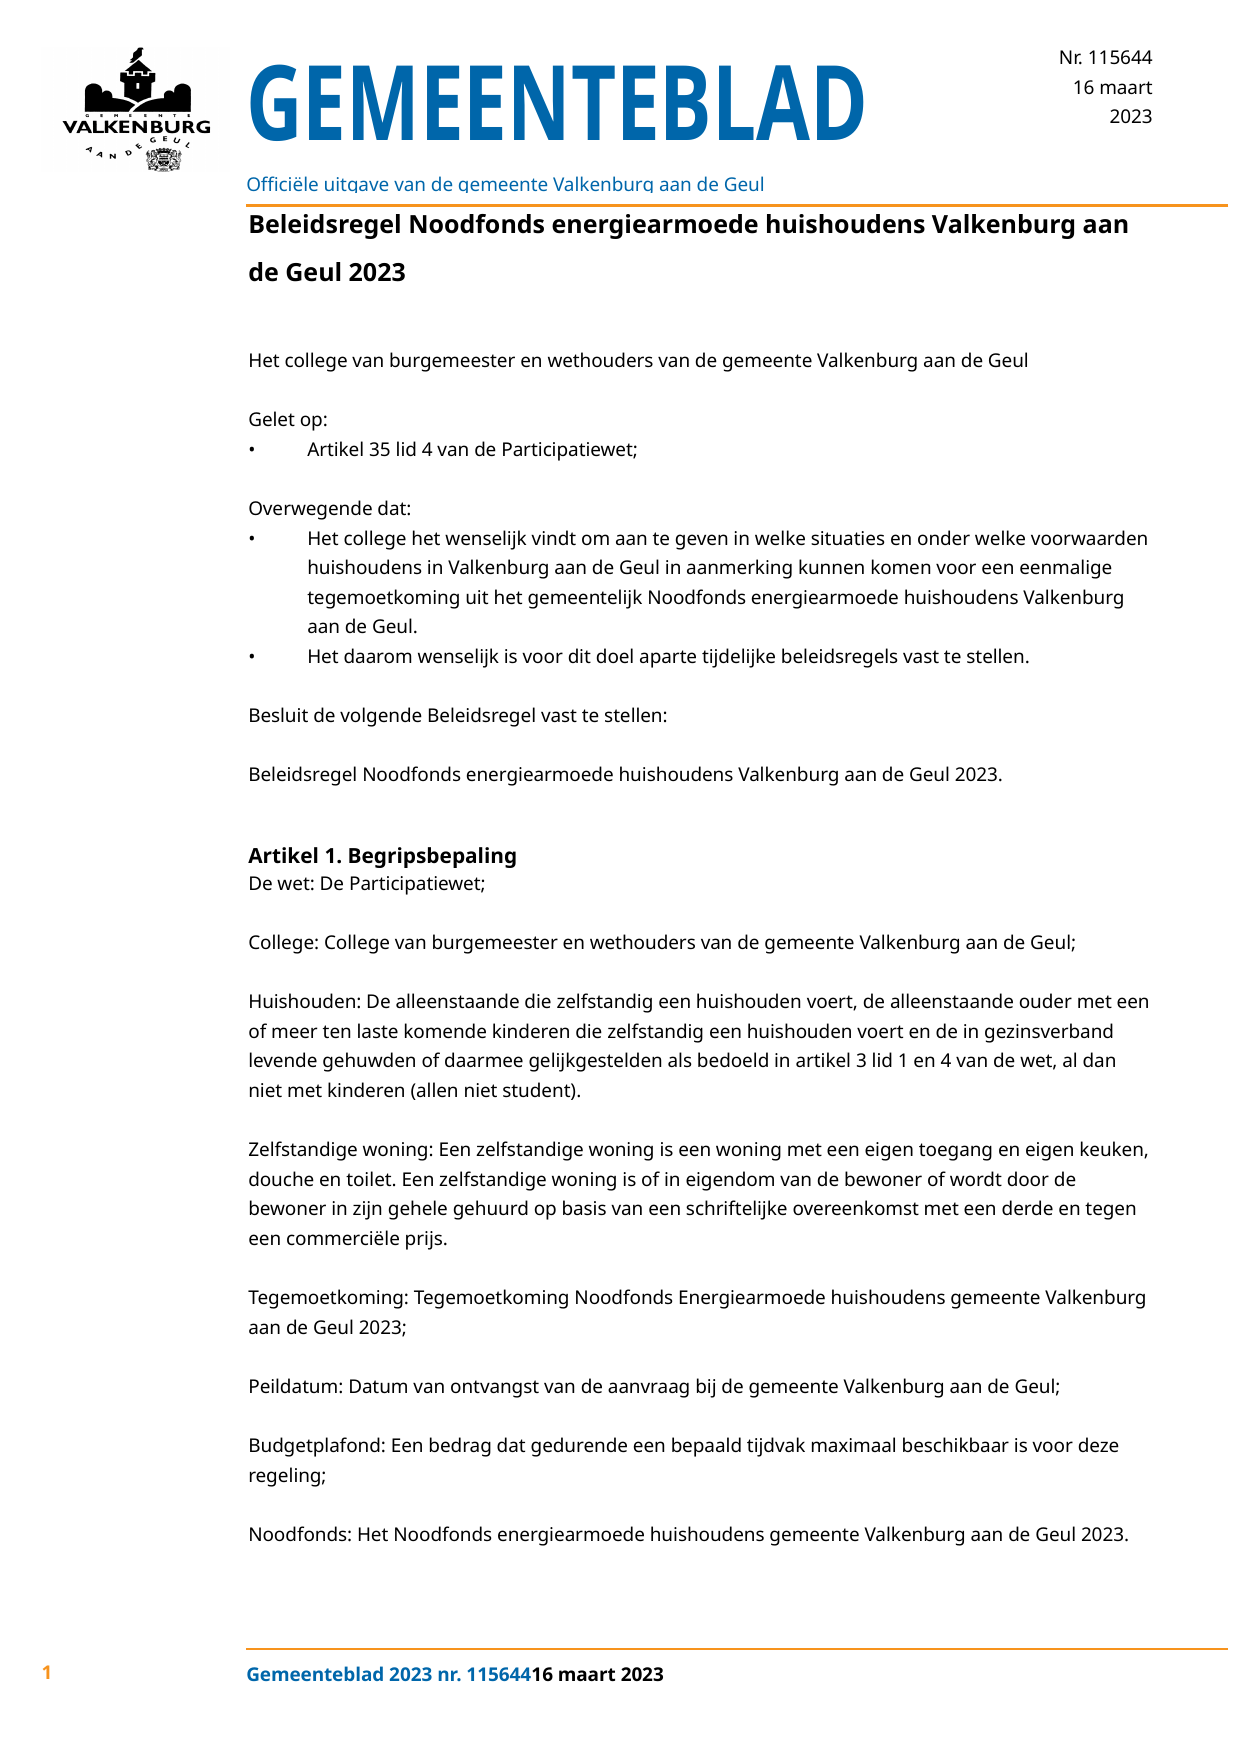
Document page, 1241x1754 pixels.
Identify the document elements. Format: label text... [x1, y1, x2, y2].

text De wet: De Participatiewet; [248, 870, 1152, 896]
list Het college het wenselijk vindt om aan te geven in welke situaties en onder welke voorwaarden huishoudens in Valkenburg aan de Geul in aanmerking kunnen komen voor een eenmalige tegemoetkoming uit het gemeentelijk Noodfonds energiearmoede huishoudens Valkenburg aan de Geul. [248, 525, 1152, 639]
text College: College van burgemeester en wethouders van de gemeente Valkenburg aan de Geul; [248, 929, 1152, 955]
text Budgetplafond: Een bedrag dat gedurende een bepaald tijdvak maximaal beschikbaar is voor deze regeling; [248, 1432, 1152, 1487]
text Besluit de volgende Beleidsregel vast te stellen: [248, 702, 1152, 728]
text Overwegende dat: [248, 495, 1152, 521]
list Het daarom wenselijk is voor dit doel aparte tijdelijke beleidsregels vast te stellen. [248, 643, 1152, 669]
picture [41, 47, 231, 172]
text Artikel 1. Begripsbepaling [248, 842, 1152, 870]
text Tegemoetkoming: Tegemoetkoming Noodfonds Energiearmoede huishoudens gemeente Valkenburg aan de Geul 2023; [248, 1284, 1152, 1339]
text Zelfstandige woning: Een zelfstandige woning is een woning met een eigen toegang en eigen keuken, douche en toilet. Een zelfstandige woning is of in eigendom van de bewoner of wordt door de bewoner in zijn gehele gehuurd op basis van een schriftelijke overeenkomst met een derde en tegen een commerciële prijs. [248, 1136, 1152, 1251]
text Peildatum: Datum van ontvangst van de aanvraag bij de gemeente Valkenburg aan de Geul; [248, 1373, 1152, 1399]
text Huishouden: De alleenstaande die zelfstandig een huishouden voert, de alleenstaande ouder met een of meer ten laste komende kinderen die zelfstandig een huishouden voert en de in gezinsverband levende gehuwden of daarmee gelijkgestelden als bedoeld in artikel 3 lid 1 en 4 van de wet, al dan niet met kinderen (allen niet student). [248, 988, 1152, 1103]
text Noodfonds: Het Noodfonds energiearmoede huishoudens gemeente Valkenburg aan de Geul 2023. [248, 1521, 1152, 1547]
list Artikel 35 lid 4 van de Participatiewet; [248, 436, 1152, 462]
text Het college van burgemeester en wethouders van de gemeente Valkenburg aan de Geul [248, 347, 1152, 373]
text Beleidsregel Noodfonds energiearmoede huishoudens Valkenburg aan de Geul 2023. [248, 762, 1152, 787]
text Gelet op: [248, 407, 1152, 432]
text Beleidsregel Noodfonds energiearmoede huishoudens Valkenburg aan de Geul 2023 [248, 207, 1152, 288]
